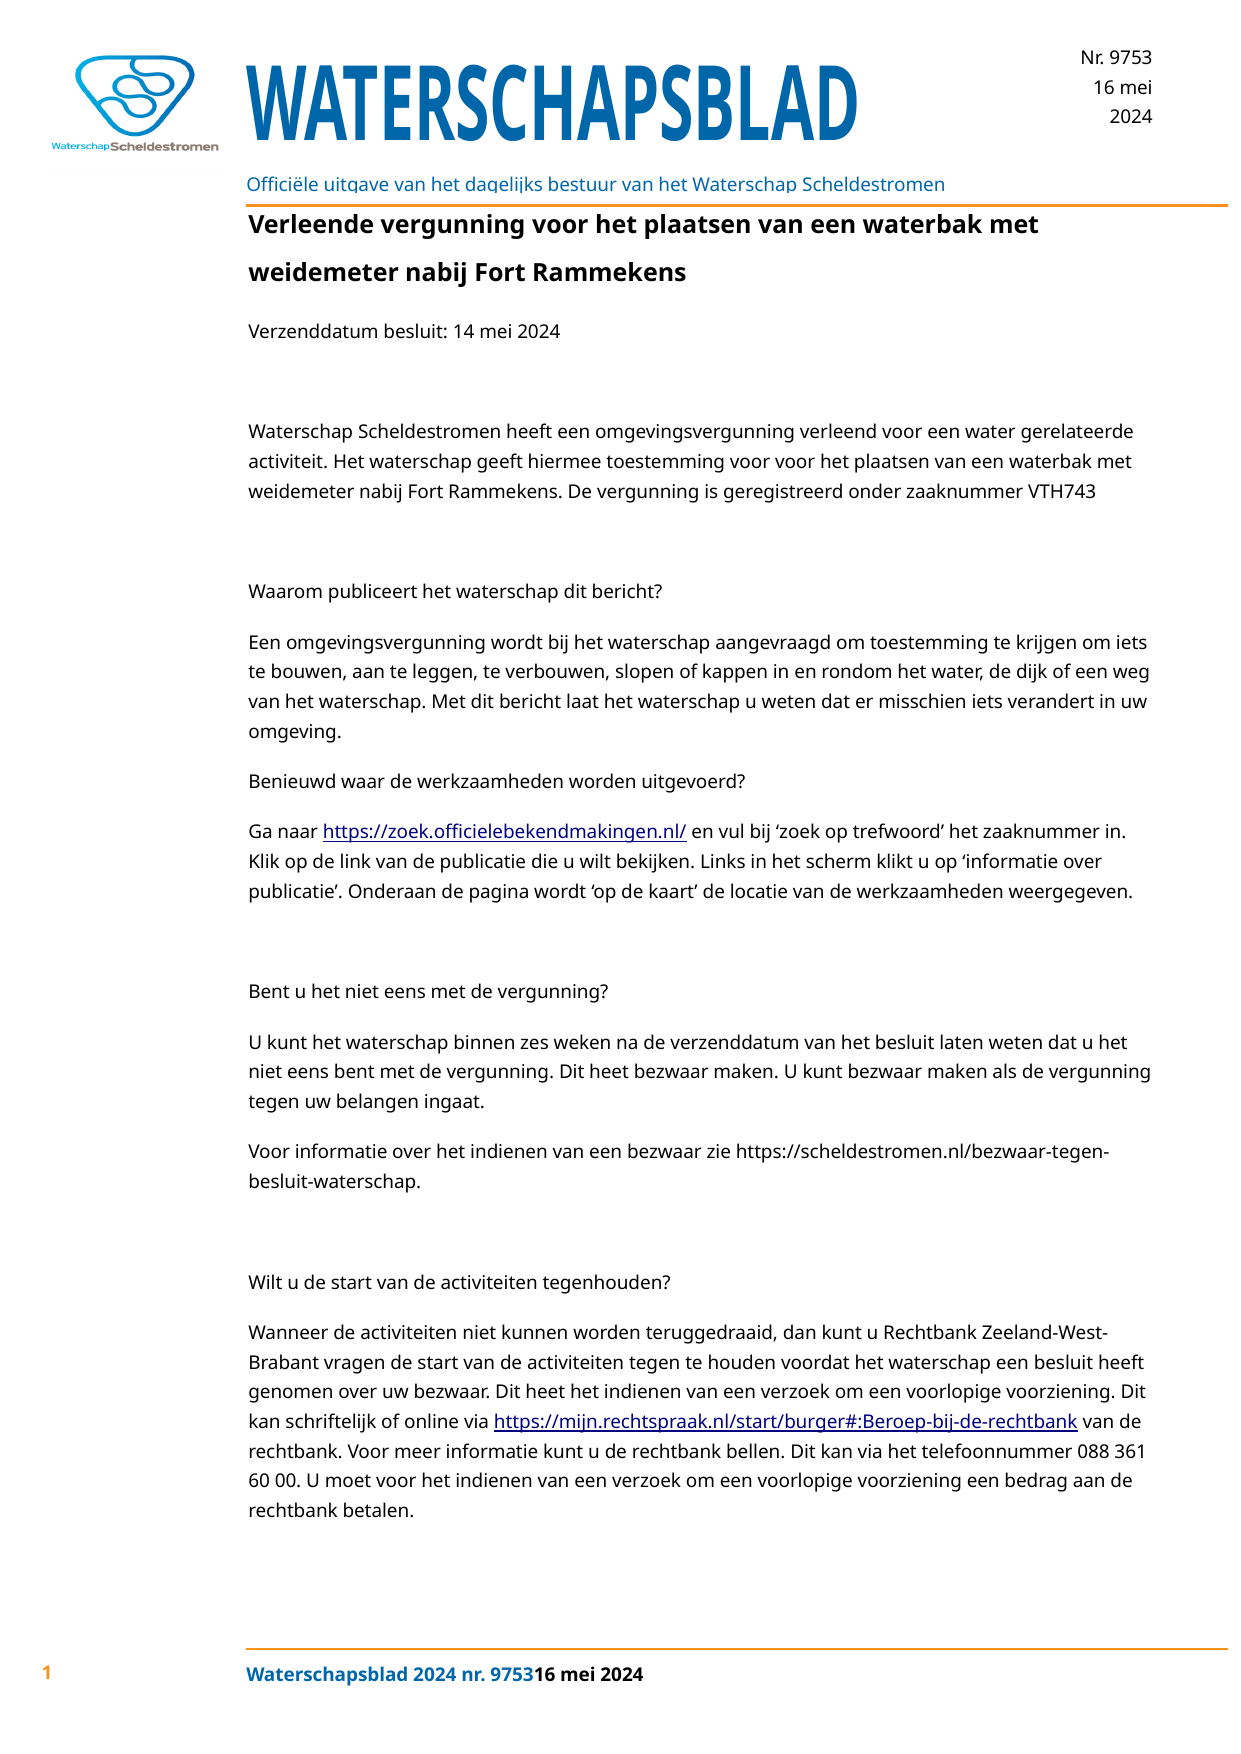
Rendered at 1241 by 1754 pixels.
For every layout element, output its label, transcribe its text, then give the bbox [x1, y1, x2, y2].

text Bent u het niet eens met de vergunning? [248, 979, 1152, 1004]
text Wanneer de activiteiten niet kunnen worden teruggedraaid, dan kunt u Rechtbank Zeeland-West-Brabant vragen de start van de activiteiten tegen te houden voordat het waterschap een besluit heeft genomen over uw bezwaar. Dit heet het indienen van een verzoek om een voorlopige voorziening. Dit kan schriftelijk of online via https://mijn.rechtspraak.nl/start/burger#:Beroep-bij-de-rechtbank van de rechtbank. Voor meer informatie kunt u de rechtbank bellen. Dit kan via het telefoonnummer 088 361 60 00. U moet voor het indienen van een verzoek om een voorlopige voorziening een bedrag aan de rechtbank betalen. [248, 1319, 1152, 1523]
text Ga naar https://zoek.officielebekendmakingen.nl/ en vul bij ‘zoek op trefwoord’ het zaaknummer in. Klik op de link van de publicatie die u wilt bekijken. Links in het scherm klikt u op ‘informatie over publicatie’. Onderaan de pagina wordt ‘op de kaart’ de locatie van de werkzaamheden weergegeven. [248, 819, 1152, 904]
picture [41, 47, 231, 172]
text Waterschap Scheldestromen heeft een omgevingsvergunning verleend voor een water gerelateerde activiteit. Het waterschap geeft hiermee toestemming voor voor het plaatsen van een waterbak met weidemeter nabij Fort Rammekens. De vergunning is geregistreerd onder zaaknummer VTH743 [248, 419, 1152, 504]
text Een omgevingsvergunning wordt bij het waterschap aangevraagd om toestemming te krijgen om iets te bouwen, aan te leggen, te verbouwen, slopen of kappen in en rondom het water, de dijk of een weg van het waterschap. Met dit bericht laat het waterschap u weten dat er misschien iets verandert in uw omgeving. [248, 629, 1152, 744]
text Wilt u de start van de activiteiten tegenhouden? [248, 1269, 1152, 1295]
text Verzenddatum besluit: 14 mei 2024 [248, 318, 1152, 344]
text U kunt het waterschap binnen zes weken na de verzenddatum van het besluit laten weten dat u het niet eens bent met de vergunning. Dit heet bezwaar maken. U kunt bezwaar maken als de vergunning tegen uw belangen ingaat. [248, 1029, 1152, 1114]
text Voor informatie over het indienen van een bezwaar zie https://scheldestromen.nl/bezwaar-tegen-besluit-waterschap. [248, 1139, 1152, 1194]
text Benieuwd waar de werkzaamheden worden uitgevoerd? [248, 768, 1152, 794]
text Waarom publiceert het waterschap dit bericht? [248, 579, 1152, 604]
text Verleende vergunning voor het plaatsen van een waterbak met weidemeter nabij Fort Rammekens [248, 207, 1152, 288]
